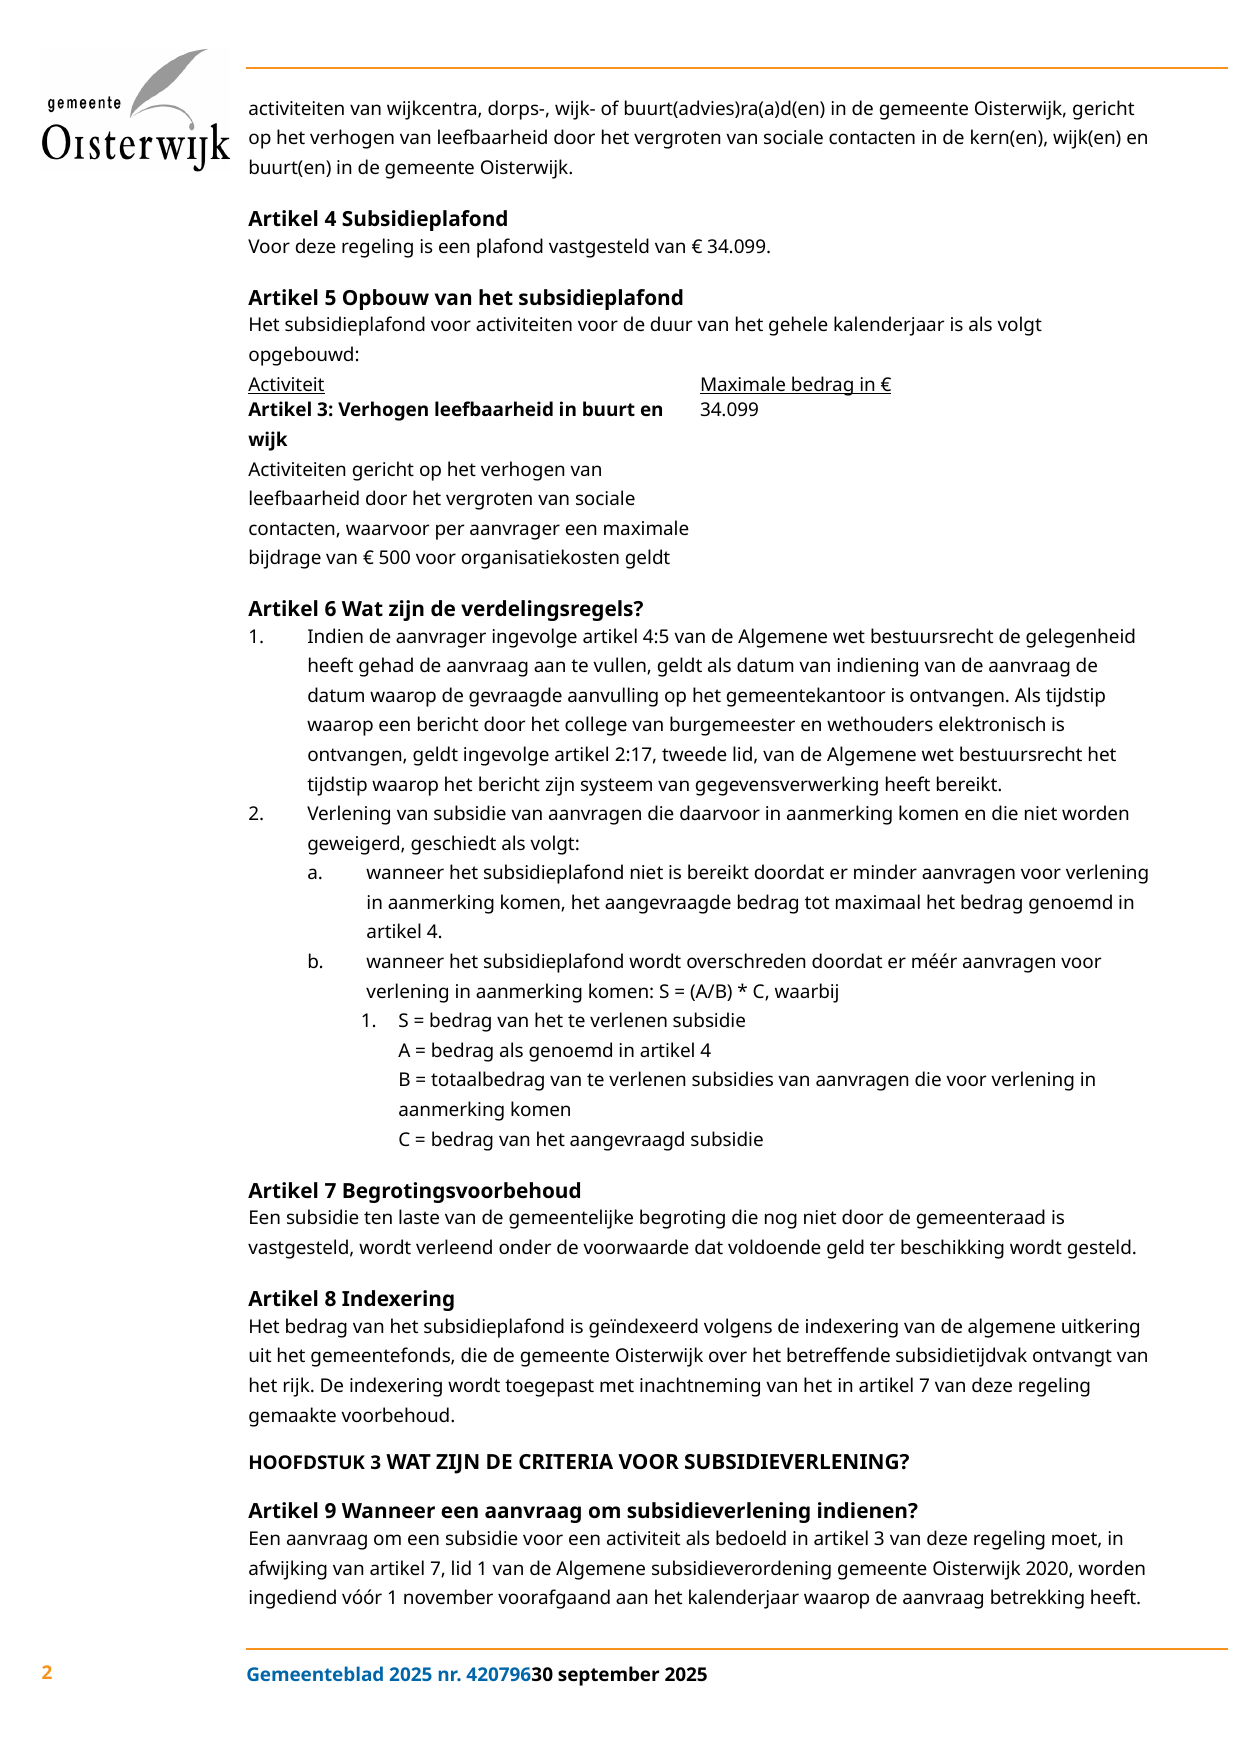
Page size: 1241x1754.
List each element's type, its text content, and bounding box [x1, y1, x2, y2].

text Een aanvraag om een subsidie voor een activiteit als bedoeld in artikel 3 van deze regeling moet, in afwijking van artikel 7, lid 1 van de Algemene subsidieverordening gemeente Oisterwijk 2020, worden ingediend vóór 1 november voorafgaand aan het kalenderjaar waarop de aanvraag betrekking heeft. [248, 1525, 1152, 1610]
list A = bedrag als genoemd in artikel 4 [361, 1037, 1152, 1063]
text activiteiten van wijkcentra, dorps-, wijk- of buurt(advies)ra(a)d(en) in de gemeente Oisterwijk, gericht op het verhogen van leefbaarheid door het vergroten van sociale contacten in de kern(en), wijk(en) en buurt(en) in de gemeente Oisterwijk. [248, 95, 1152, 180]
text Een subsidie ten laste van de gemeentelijke begroting die nog niet door de gemeenteraad is vastgesteld, wordt verleend onder de voorwaarde dat voldoende geld ter beschikking wordt gesteld. [248, 1204, 1152, 1260]
text Artikel 6 Wat zijn de verdelingsregels? [248, 594, 1152, 623]
list wanneer het subsidieplafond niet is bereikt doordat er minder aanvragen voor verlening in aanmerking komen, het aangevraagde bedrag tot maximaal het bedrag genoemd in artikel 4. [307, 859, 1152, 944]
list Verlening van subsidie van aanvragen die daarvoor in aanmerking komen en die niet worden geweigerd, geschiedt als volgt: [248, 800, 1152, 856]
text HOOFDSTUK 3 WAT ZIJN DE CRITERIA VOOR SUBSIDIEVERLENING? [248, 1447, 1152, 1476]
text Artikel 9 Wanneer een aanvraag om subsidieverlening indienen? [248, 1497, 1152, 1525]
list C = bedrag van het aangevraagd subsidie [361, 1126, 1152, 1151]
text Artikel 7 Begrotingsvoorbehoud [248, 1176, 1152, 1204]
text Het subsidieplafond voor activiteiten voor de duur van het gehele kalenderjaar is als volgt opgebouwd: [248, 312, 1152, 367]
table_cell 34.099 [700, 397, 1152, 570]
text Het bedrag van het subsidieplafond is geïndexeerd volgens de indexering van de algemene uitkering uit het gemeentefonds, die de gemeente Oisterwijk over het betreffende subsidietijdvak ontvangt van het rijk. De indexering wordt toegepast met inachtneming van het in artikel 7 van deze regeling gemaakte voorbehoud. [248, 1313, 1152, 1427]
text Voor deze regeling is een plafond vastgesteld van € 34.099. [248, 233, 1152, 258]
picture [41, 47, 231, 172]
table_header Maximale bedrag in € [700, 371, 1152, 397]
table_cell Artikel 3: Verhogen leefbaarheid in buurt en wijk Activiteiten gericht op het verhogen van leefbaarheid door het vergroten van sociale contacten, waarvoor per aanvrager een maximale bijdrage van € 500 voor organisatiekosten geldt [248, 397, 700, 570]
list Indien de aanvrager ingevolge artikel 4:5 van de Algemene wet bestuursrecht de gelegenheid heeft gehad de aanvraag aan te vullen, geldt als datum van indiening van de aanvraag de datum waarop de gevraagde aanvulling op het gemeentekantoor is ontvangen. Als tijdstip waarop een bericht door het college van burgemeester en wethouders elektronisch is ontvangen, geldt ingevolge artikel 2:17, tweede lid, van de Algemene wet bestuursrecht het tijdstip waarop het bericht zijn systeem van gegevensverwerking heeft bereikt. [248, 623, 1152, 796]
list B = totaalbedrag van te verlenen subsidies van aanvragen die voor verlening in aanmerking komen [361, 1067, 1152, 1122]
text Artikel 5 Opbouw van het subsidieplafond [248, 283, 1152, 312]
text Artikel 4 Subsidieplafond [248, 204, 1152, 233]
list S = bedrag van het te verlenen subsidie [361, 1007, 1152, 1033]
text Artikel 8 Indexering [248, 1284, 1152, 1313]
list wanneer het subsidieplafond wordt overschreden doordat er méér aanvragen voor verlening in aanmerking komen: S = (A/B) * C, waarbij [307, 948, 1152, 1003]
table_header Activiteit [248, 371, 700, 397]
